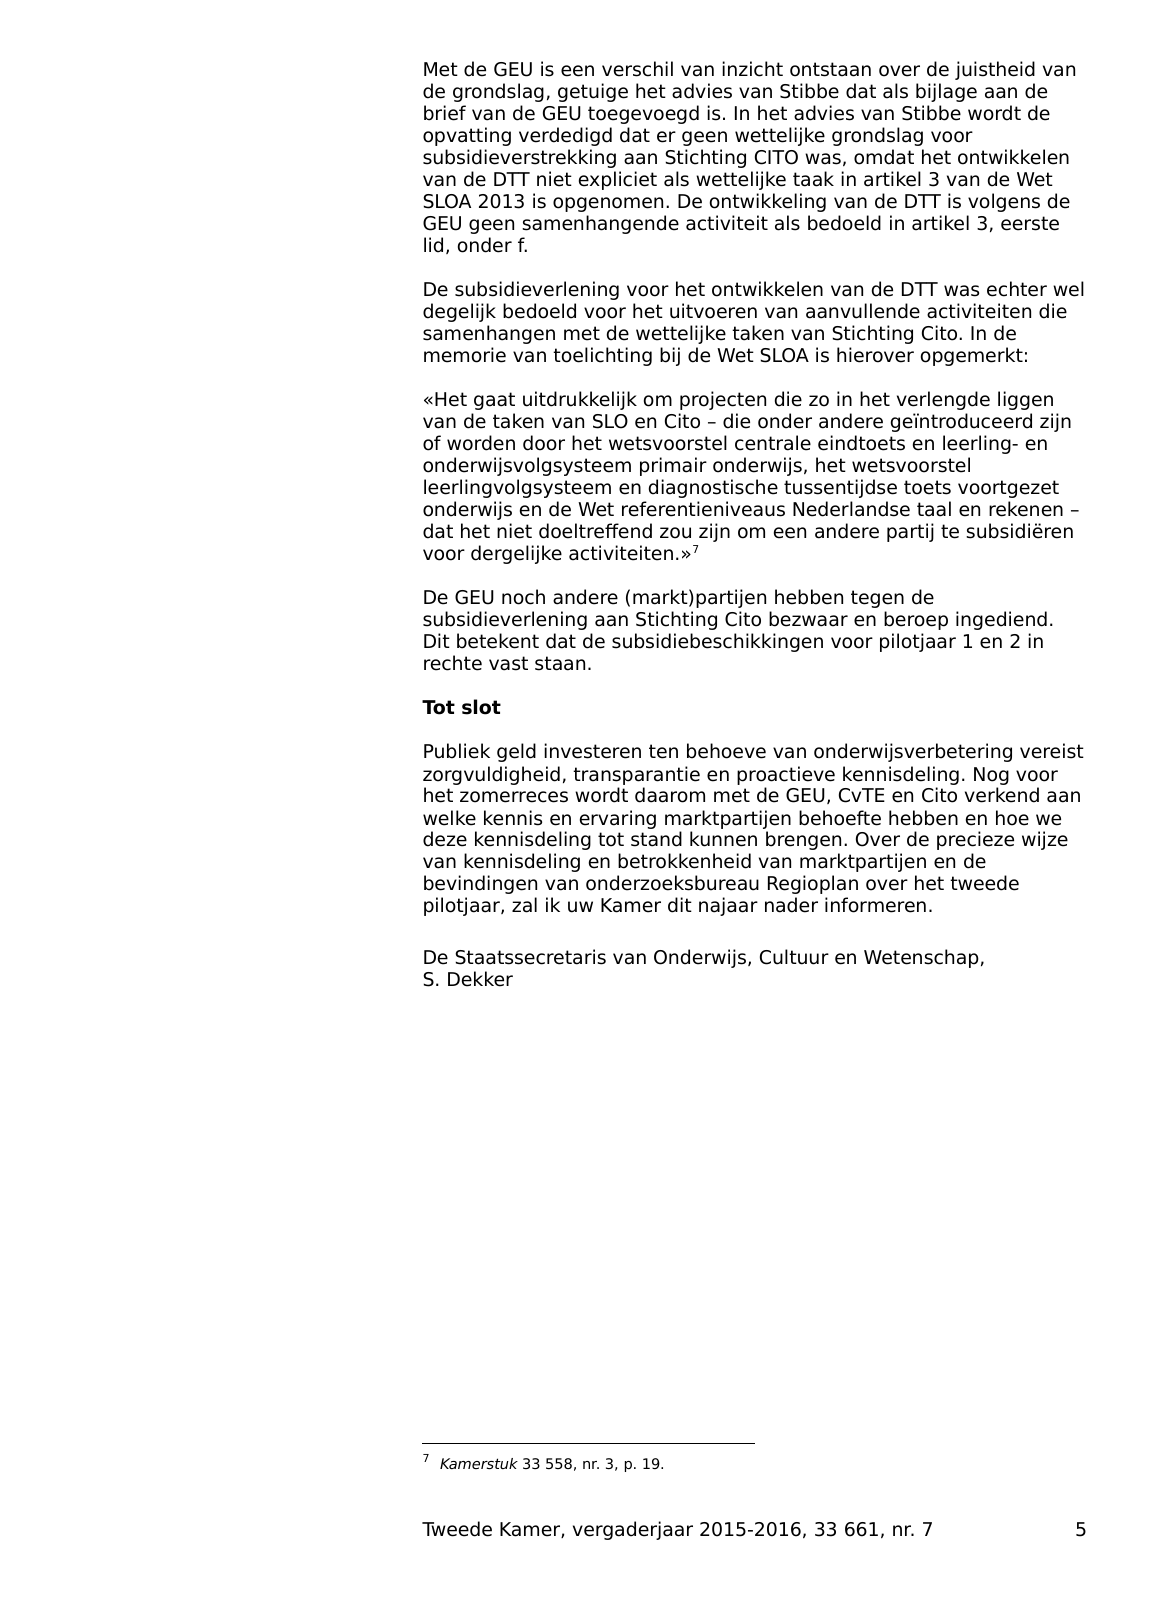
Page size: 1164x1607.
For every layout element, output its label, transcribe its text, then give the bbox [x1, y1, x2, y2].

subtitle Tot slot [422, 697, 1087, 719]
text De Staatssecretaris van Onderwijs, Cultuur en Wetenschap, S. Dekker [422, 947, 1087, 991]
text De GEU noch andere (markt)partijen hebben tegen de subsidieverlening aan Stichting Cito bezwaar en beroep ingediend. Dit betekent dat de subsidiebeschikkingen voor pilotjaar 1 en 2 in rechte vast staan. [422, 587, 1087, 675]
text De subsidieverlening voor het ontwikkelen van de DTT was echter wel degelijk bedoeld voor het uitvoeren van aanvullende activiteiten die samenhangen met de wettelijke taken van Stichting Cito. In de memorie van toelichting bij de Wet SLOA is hierover opgemerkt: [422, 279, 1087, 367]
text Met de GEU is een verschil van inzicht ontstaan over de juistheid van de grondslag, getuige het advies van Stibbe dat als bijlage aan de brief van de GEU toegevoegd is. In het advies van Stibbe wordt de opvatting verdedigd dat er geen wettelijke grondslag voor subsidieverstrekking aan Stichting CITO was, omdat het ontwikkelen van de DTT niet expliciet als wettelijke taak in artikel 3 van de Wet SLOA 2013 is opgenomen. De ontwikkeling van de DTT is volgens de GEU geen samenhangende activiteit als bedoeld in artikel 3, eerste lid, onder f. [422, 59, 1087, 257]
text Publiek geld investeren ten behoeve van onderwijsverbetering vereist zorgvuldigheid, transparantie en proactieve kennisdeling. Nog voor het zomerreces wordt daarom met de GEU, CvTE en Cito verkend aan welke kennis en ervaring marktpartijen behoefte hebben en hoe we deze kennisdeling tot stand kunnen brengen. Over de precieze wijze van kennisdeling en betrokkenheid van marktpartijen en de bevindingen van onderzoeksbureau Regioplan over het tweede pilotjaar, zal ik uw Kamer dit najaar nader informeren. [422, 741, 1087, 917]
text «Het gaat uitdrukkelijk om projecten die zo in het verlengde liggen van de taken van SLO en Cito – die onder andere geïntroduceerd zijn of worden door het wetsvoorstel centrale eindtoets en leerling- en onderwijsvolgsysteem primair onderwijs, het wetsvoorstel leerlingvolgsysteem en diagnostische tussentijdse toets voortgezet onderwijs en de Wet referentieniveaus Nederlandse taal en rekenen – dat het niet doeltreffend zou zijn om een andere partij te subsidiëren voor dergelijke activiteiten.» [422, 389, 1087, 565]
text Kamerstuk 33 558, nr. 3, p. 19. [422, 1452, 1087, 1474]
